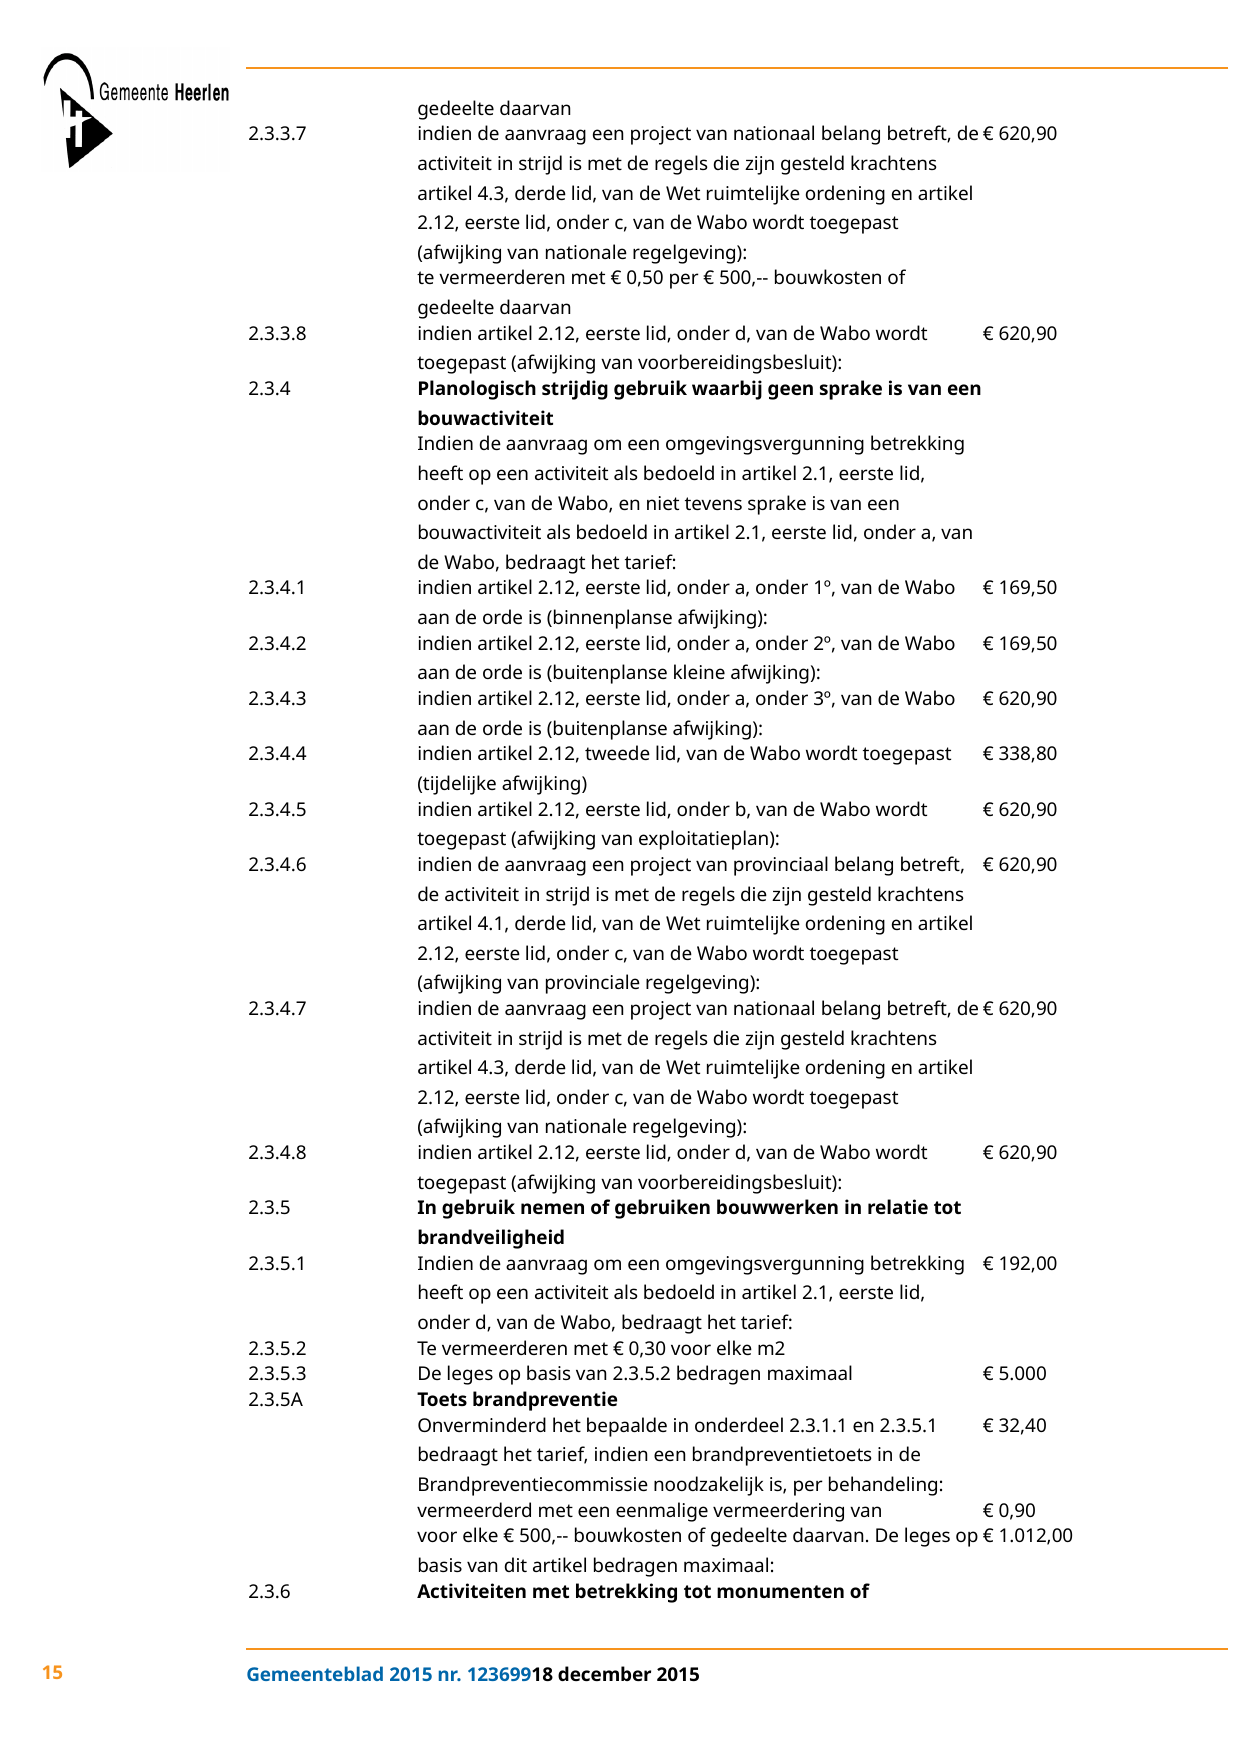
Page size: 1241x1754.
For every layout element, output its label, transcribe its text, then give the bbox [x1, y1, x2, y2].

table_cell [248, 1497, 417, 1523]
table_cell 2.3.4.1 [248, 575, 417, 630]
table_cell [983, 1335, 1152, 1361]
table_cell Indien de aanvraag om een omgevingsvergunning betrekking heeft op een activiteit als bedoeld in artikel 2.1, eerste lid, onder c, van de Wabo, en niet tevens sprake is van een bouwactiviteit als bedoeld in artikel 2.1, eerste lid, onder a, van de Wabo, bedraagt het tarief: [417, 431, 983, 574]
table_cell € 620,90 [983, 995, 1152, 1139]
table_cell In gebruik nemen of gebruiken bouwwerken in relatie tot brandveiligheid [417, 1195, 983, 1250]
table_cell indien artikel 2.12, eerste lid, onder a, onder 1º, van de Wabo aan de orde is (binnenplanse afwijking): [417, 575, 983, 630]
table_cell [248, 95, 417, 121]
table_cell gedeelte daarvan [417, 95, 983, 121]
table_cell 2.3.5 [248, 1195, 417, 1250]
table_cell € 5.000 [983, 1361, 1152, 1386]
table_cell [983, 1195, 1152, 1250]
picture [41, 47, 231, 172]
table_cell [248, 431, 417, 574]
table_cell De leges op basis van 2.3.5.2 bedragen maximaal [417, 1361, 983, 1386]
table_cell [248, 265, 417, 320]
table_cell indien artikel 2.12, eerste lid, onder a, onder 2º, van de Wabo aan de orde is (buitenplanse kleine afwijking): [417, 630, 983, 685]
table_cell [983, 1578, 1152, 1604]
table_cell indien artikel 2.12, eerste lid, onder d, van de Wabo wordt toegepast (afwijking van voorbereidingsbesluit): [417, 320, 983, 375]
table_cell [248, 1412, 417, 1497]
table_cell 2.3.3.8 [248, 320, 417, 375]
table_cell indien artikel 2.12, eerste lid, onder a, onder 3º, van de Wabo aan de orde is (buitenplanse afwijking): [417, 685, 983, 741]
table_cell € 32,40 [983, 1412, 1152, 1497]
table_cell vermeerderd met een eenmalige vermeerdering van [417, 1497, 983, 1523]
table_cell 2.3.4.8 [248, 1139, 417, 1194]
table_cell 2.3.4.6 [248, 851, 417, 995]
table_cell Onverminderd het bepaalde in onderdeel 2.3.1.1 en 2.3.5.1 bedraagt het tarief, indien een brandpreventietoets in de Brandpreventiecommissie noodzakelijk is, per behandeling: [417, 1412, 983, 1497]
table_cell € 1.012,00 [983, 1523, 1152, 1578]
table_cell Te vermeerderen met € 0,30 voor elke m2 [417, 1335, 983, 1361]
table_cell indien artikel 2.12, eerste lid, onder b, van de Wabo wordt toegepast (afwijking van exploitatieplan): [417, 796, 983, 851]
table_cell 2.3.5.2 [248, 1335, 417, 1361]
table_cell Planologisch strijdig gebruik waarbij geen sprake is van een bouwactiviteit [417, 375, 983, 431]
table_cell 2.3.4.4 [248, 741, 417, 796]
table_cell € 620,90 [983, 796, 1152, 851]
table_cell indien de aanvraag een project van nationaal belang betreft, de activiteit in strijd is met de regels die zijn gesteld krachtens artikel 4.3, derde lid, van de Wet ruimtelijke ordening en artikel 2.12, eerste lid, onder c, van de Wabo wordt toegepast (afwijking van nationale regelgeving): [417, 995, 983, 1139]
table_cell [983, 431, 1152, 574]
table_cell [983, 265, 1152, 320]
table_cell [248, 1523, 417, 1578]
table_cell 2.3.4.3 [248, 685, 417, 741]
table_cell 2.3.3.7 [248, 121, 417, 264]
table_cell te vermeerderen met € 0,50 per € 500,-- bouwkosten of gedeelte daarvan [417, 265, 983, 320]
table_cell [983, 375, 1152, 431]
table_cell € 0,90 [983, 1497, 1152, 1523]
table_cell voor elke € 500,-- bouwkosten of gedeelte daarvan. De leges op basis van dit artikel bedragen maximaal: [417, 1523, 983, 1578]
table_cell 2.3.4.5 [248, 796, 417, 851]
table_cell 2.3.5.1 [248, 1250, 417, 1335]
table_cell indien de aanvraag een project van provinciaal belang betreft, de activiteit in strijd is met de regels die zijn gesteld krachtens artikel 4.1, derde lid, van de Wet ruimtelijke ordening en artikel 2.12, eerste lid, onder c, van de Wabo wordt toegepast (afwijking van provinciale regelgeving): [417, 851, 983, 995]
table_cell € 620,90 [983, 685, 1152, 741]
table_cell € 169,50 [983, 630, 1152, 685]
table_cell Activiteiten met betrekking tot monumenten of [417, 1578, 983, 1604]
table_cell 2.3.5.3 [248, 1361, 417, 1386]
table_cell Indien de aanvraag om een omgevingsvergunning betrekking heeft op een activiteit als bedoeld in artikel 2.1, eerste lid, onder d, van de Wabo, bedraagt het tarief: [417, 1250, 983, 1335]
table_cell indien artikel 2.12, eerste lid, onder d, van de Wabo wordt toegepast (afwijking van voorbereidingsbesluit): [417, 1139, 983, 1194]
table_cell 2.3.4.7 [248, 995, 417, 1139]
table_cell € 620,90 [983, 320, 1152, 375]
table_cell 2.3.4.2 [248, 630, 417, 685]
table_cell [983, 95, 1152, 121]
table_cell € 620,90 [983, 1139, 1152, 1194]
table_cell € 620,90 [983, 851, 1152, 995]
table_cell € 169,50 [983, 575, 1152, 630]
table_cell [983, 1386, 1152, 1412]
table_cell indien de aanvraag een project van nationaal belang betreft, de activiteit in strijd is met de regels die zijn gesteld krachtens artikel 4.3, derde lid, van de Wet ruimtelijke ordening en artikel 2.12, eerste lid, onder c, van de Wabo wordt toegepast (afwijking van nationale regelgeving): [417, 121, 983, 264]
table_cell 2.3.6 [248, 1578, 417, 1604]
table_cell Toets brandpreventie [417, 1386, 983, 1412]
table_cell 2.3.4 [248, 375, 417, 431]
table_cell € 620,90 [983, 121, 1152, 264]
table_cell indien artikel 2.12, tweede lid, van de Wabo wordt toegepast (tijdelijke afwijking) [417, 741, 983, 796]
table_cell € 192,00 [983, 1250, 1152, 1335]
table_cell 2.3.5A [248, 1386, 417, 1412]
table_cell € 338,80 [983, 741, 1152, 796]
